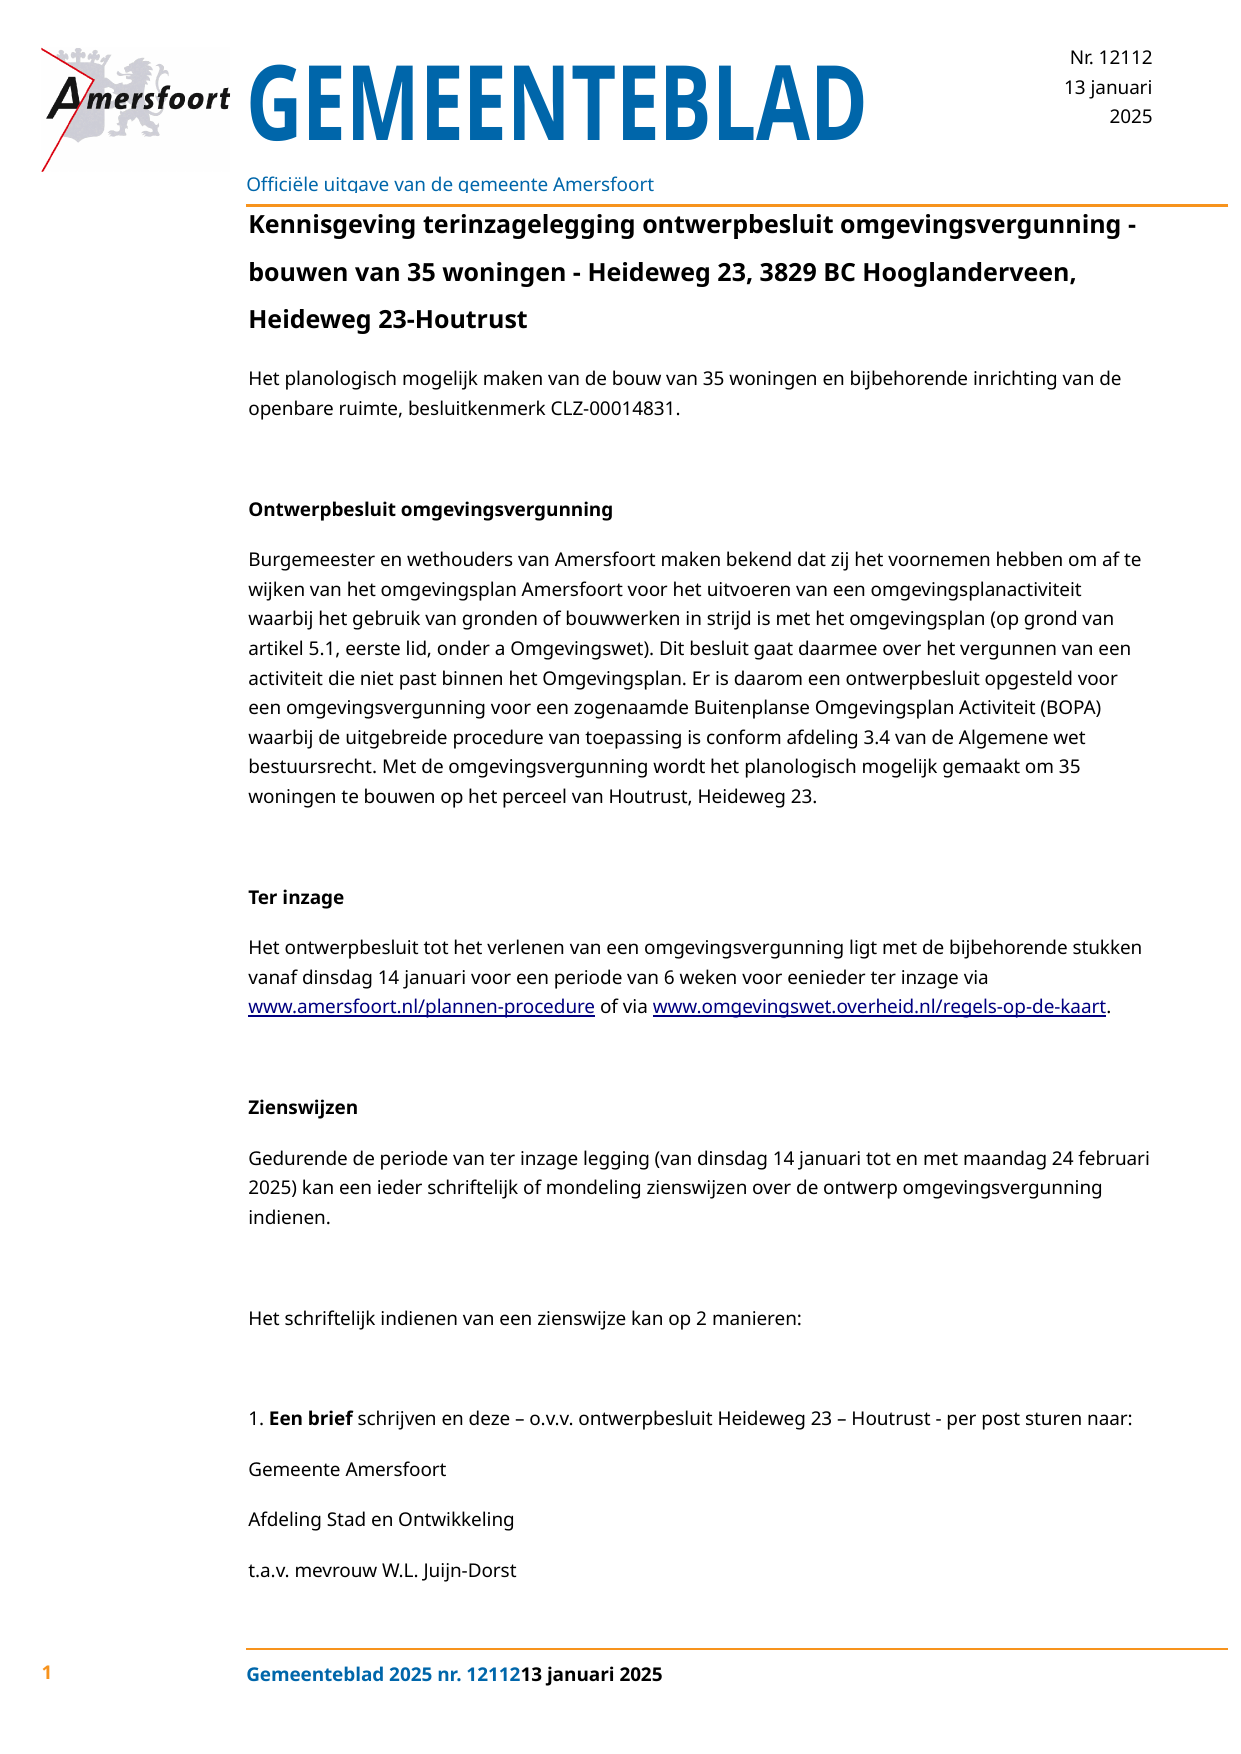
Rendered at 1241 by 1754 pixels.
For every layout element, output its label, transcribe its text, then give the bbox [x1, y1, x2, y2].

text t.a.v. mevrouw W.L. Juijn-Dorst [248, 1557, 1152, 1582]
text Het ontwerpbesluit tot het verlenen van een omgevingsvergunning ligt met de bijbehorende stukken vanaf dinsdag 14 januari voor een periode van 6 weken voor eenieder ter inzage via www.amersfoort.nl/plannen-procedure of via www.omgevingswet.overheid.nl/regels-op-de-kaart. [248, 934, 1152, 1019]
text Het schriftelijk indienen van een zienswijze kan op 2 manieren: [248, 1305, 1152, 1330]
text Het planologisch mogelijk maken van de bouw van 35 woningen en bijbehorende inrichting van de openbare ruimte, besluitkenmerk CLZ-00014831. [248, 366, 1152, 421]
text Afdeling Stad en Ontwikkeling [248, 1506, 1152, 1532]
text Ontwerpbesluit omgevingsvergunning [248, 496, 1152, 522]
text Kennisgeving terinzagelegging ontwerpbesluit omgevingsvergunning - bouwen van 35 woningen - Heideweg 23, 3829 BC Hooglanderveen, Heideweg 23-Houtrust [248, 207, 1152, 336]
text Gedurende de periode van ter inzage legging (van dinsdag 14 januari tot en met maandag 24 februari 2025) kan een ieder schriftelijk of mondeling zienswijzen over de ontwerp omgevingsvergunning indienen. [248, 1145, 1152, 1229]
text 1. Een brief schrijven en deze – o.v.v. ontwerpbesluit Heideweg 23 – Houtrust - per post sturen naar: [248, 1406, 1152, 1431]
text Gemeente Amersfoort [248, 1456, 1152, 1482]
picture [41, 47, 231, 172]
text Ter inzage [248, 884, 1152, 909]
text Burgemeester en wethouders van Amersfoort maken bekend dat zij het voornemen hebben om af te wijken van het omgevingsplan Amersfoort voor het uitvoeren van een omgevingsplanactiviteit waarbij het gebruik van gronden of bouwwerken in strijd is met het omgevingsplan (op grond van artikel 5.1, eerste lid, onder a Omgevingswet). Dit besluit gaat daarmee over het vergunnen van een activiteit die niet past binnen het Omgevingsplan. Er is daarom een ontwerpbesluit opgesteld voor een omgevingsvergunning voor een zogenaamde Buitenplanse Omgevingsplan Activiteit (BOPA) waarbij de uitgebreide procedure van toepassing is conform afdeling 3.4 van de Algemene wet bestuursrecht. Met de omgevingsvergunning wordt het planologisch mogelijk gemaakt om 35 woningen te bouwen op het perceel van Houtrust, Heideweg 23. [248, 546, 1152, 809]
text Zienswijzen [248, 1094, 1152, 1120]
